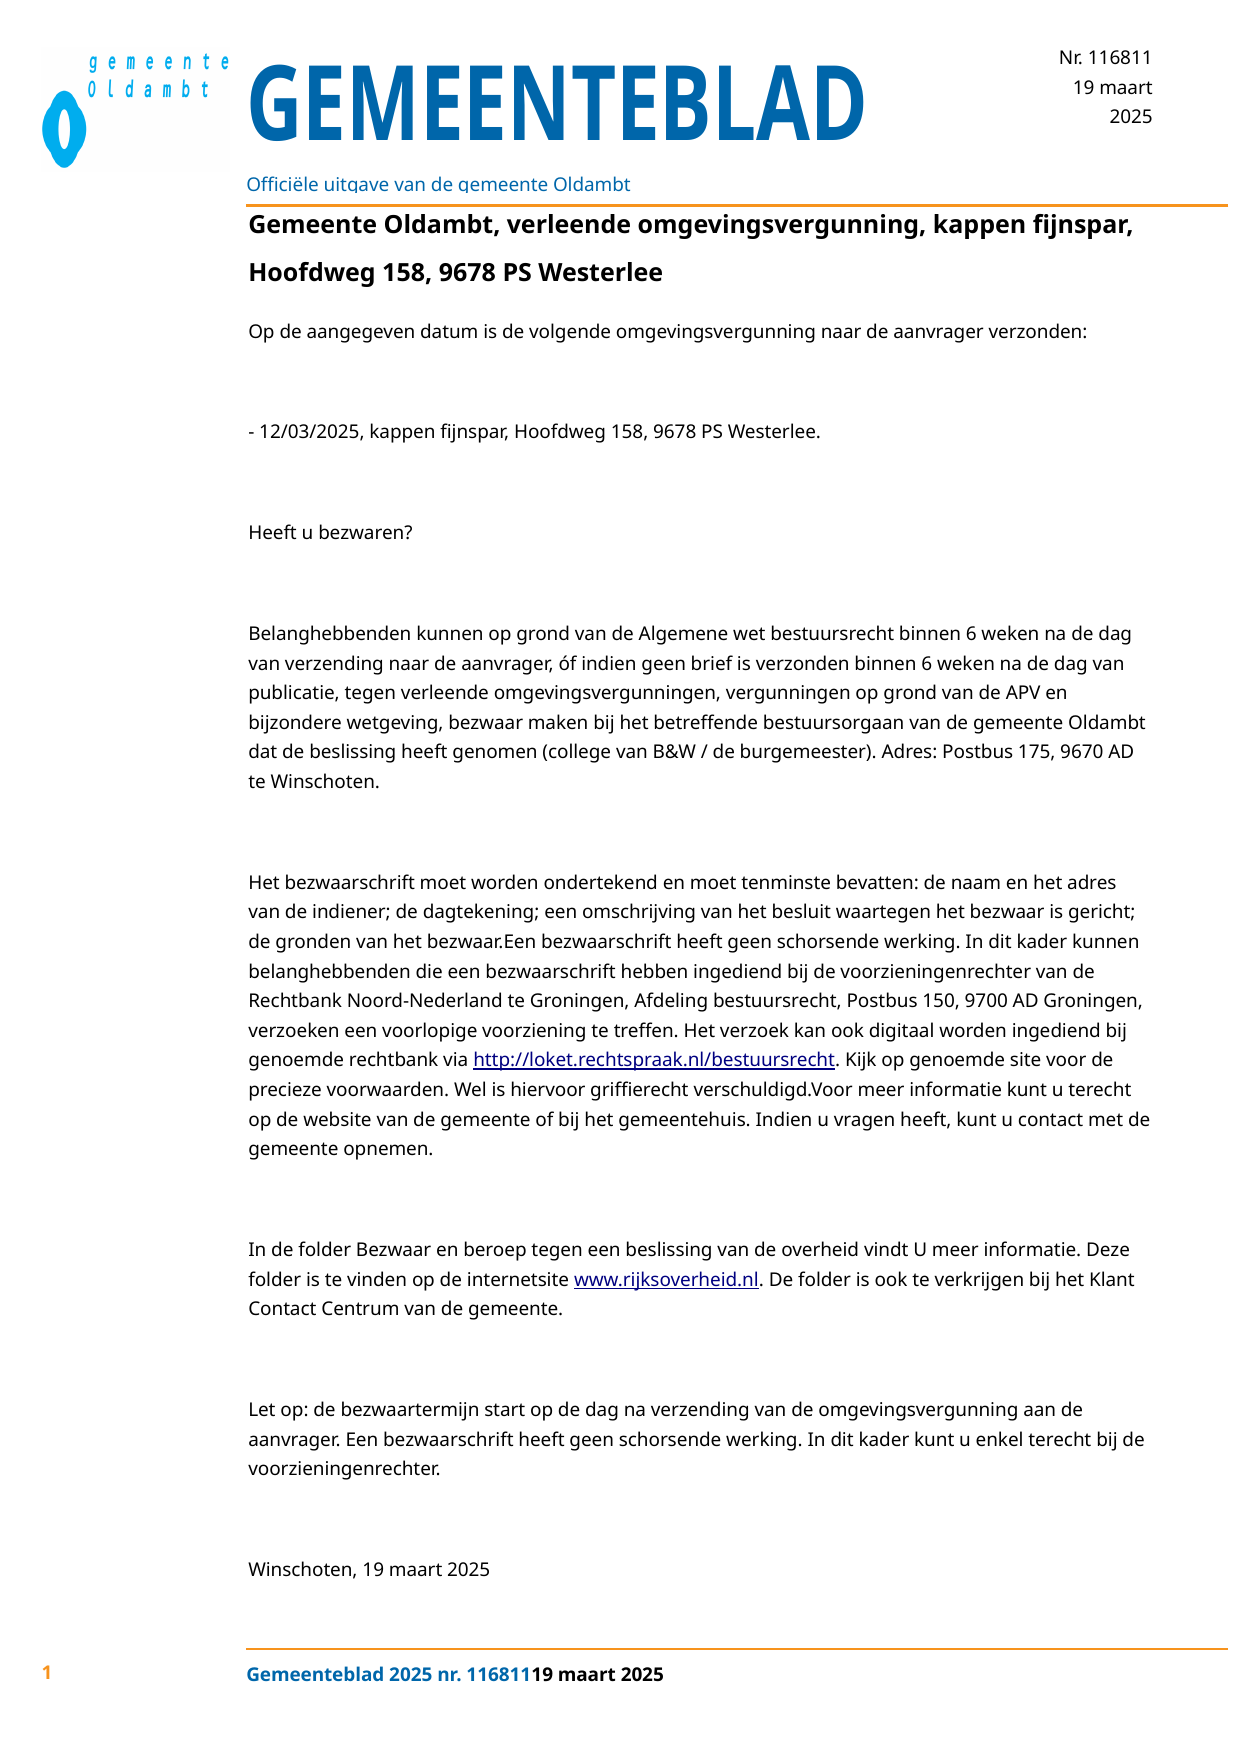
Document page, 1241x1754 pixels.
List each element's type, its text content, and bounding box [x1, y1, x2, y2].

text Heeft u bezwaren? [248, 519, 1152, 545]
text Let op: de bezwaartermijn start op de dag na verzending van de omgevingsvergunning aan de aanvrager. Een bezwaarschrift heeft geen schorsende werking. In dit kader kunt u enkel terecht bij de voorzieningenrechter. [248, 1396, 1152, 1481]
text - 12/03/2025, kappen fijnspar, Hoofdweg 158, 9678 PS Westerlee. [248, 419, 1152, 444]
text Gemeente Oldambt, verleende omgevingsvergunning, kappen fijnspar, Hoofdweg 158, 9678 PS Westerlee [248, 207, 1152, 288]
picture [41, 47, 231, 172]
text Op de aangegeven datum is de volgende omgevingsvergunning naar de aanvrager verzonden: [248, 318, 1152, 344]
text Belanghebbenden kunnen op grond van de Algemene wet bestuursrecht binnen 6 weken na de dag van verzending naar de aanvrager, óf indien geen brief is verzonden binnen 6 weken na de dag van publicatie, tegen verleende omgevingsvergunningen, vergunningen op grond van de APV en bijzondere wetgeving, bezwaar maken bij het betreffende bestuursorgaan van de gemeente Oldambt dat de beslissing heeft genomen (college van B&W / de burgemeester). Adres: Postbus 175, 9670 AD te Winschoten. [248, 620, 1152, 794]
text In de folder Bezwaar en beroep tegen een beslissing van de overheid vindt U meer informatie. Deze folder is te vinden op de internetsite www.rijksoverheid.nl. De folder is ook te verkrijgen bij het Klant Contact Centrum van de gemeente. [248, 1236, 1152, 1321]
text Het bezwaarschrift moet worden ondertekend en moet tenminste bevatten: de naam en het adres van de indiener; de dagtekening; een omschrijving van het besluit waartegen het bezwaar is gericht; de gronden van het bezwaar.Een bezwaarschrift heeft geen schorsende werking. In dit kader kunnen belanghebbenden die een bezwaarschrift hebben ingediend bij de voorzieningenrechter van de Rechtbank Noord-Nederland te Groningen, Afdeling bestuursrecht, Postbus 150, 9700 AD Groningen, verzoeken een voorlopige voorziening te treffen. Het verzoek kan ook digitaal worden ingediend bij genoemde rechtbank via http://loket.rechtspraak.nl/bestuursrecht. Kijk op genoemde site voor de precieze voorwaarden. Wel is hiervoor griffierecht verschuldigd.Voor meer informatie kunt u terecht op de website van de gemeente of bij het gemeentehuis. Indien u vragen heeft, kunt u contact met de gemeente opnemen. [248, 869, 1152, 1161]
text Winschoten, 19 maart 2025 [248, 1556, 1152, 1582]
